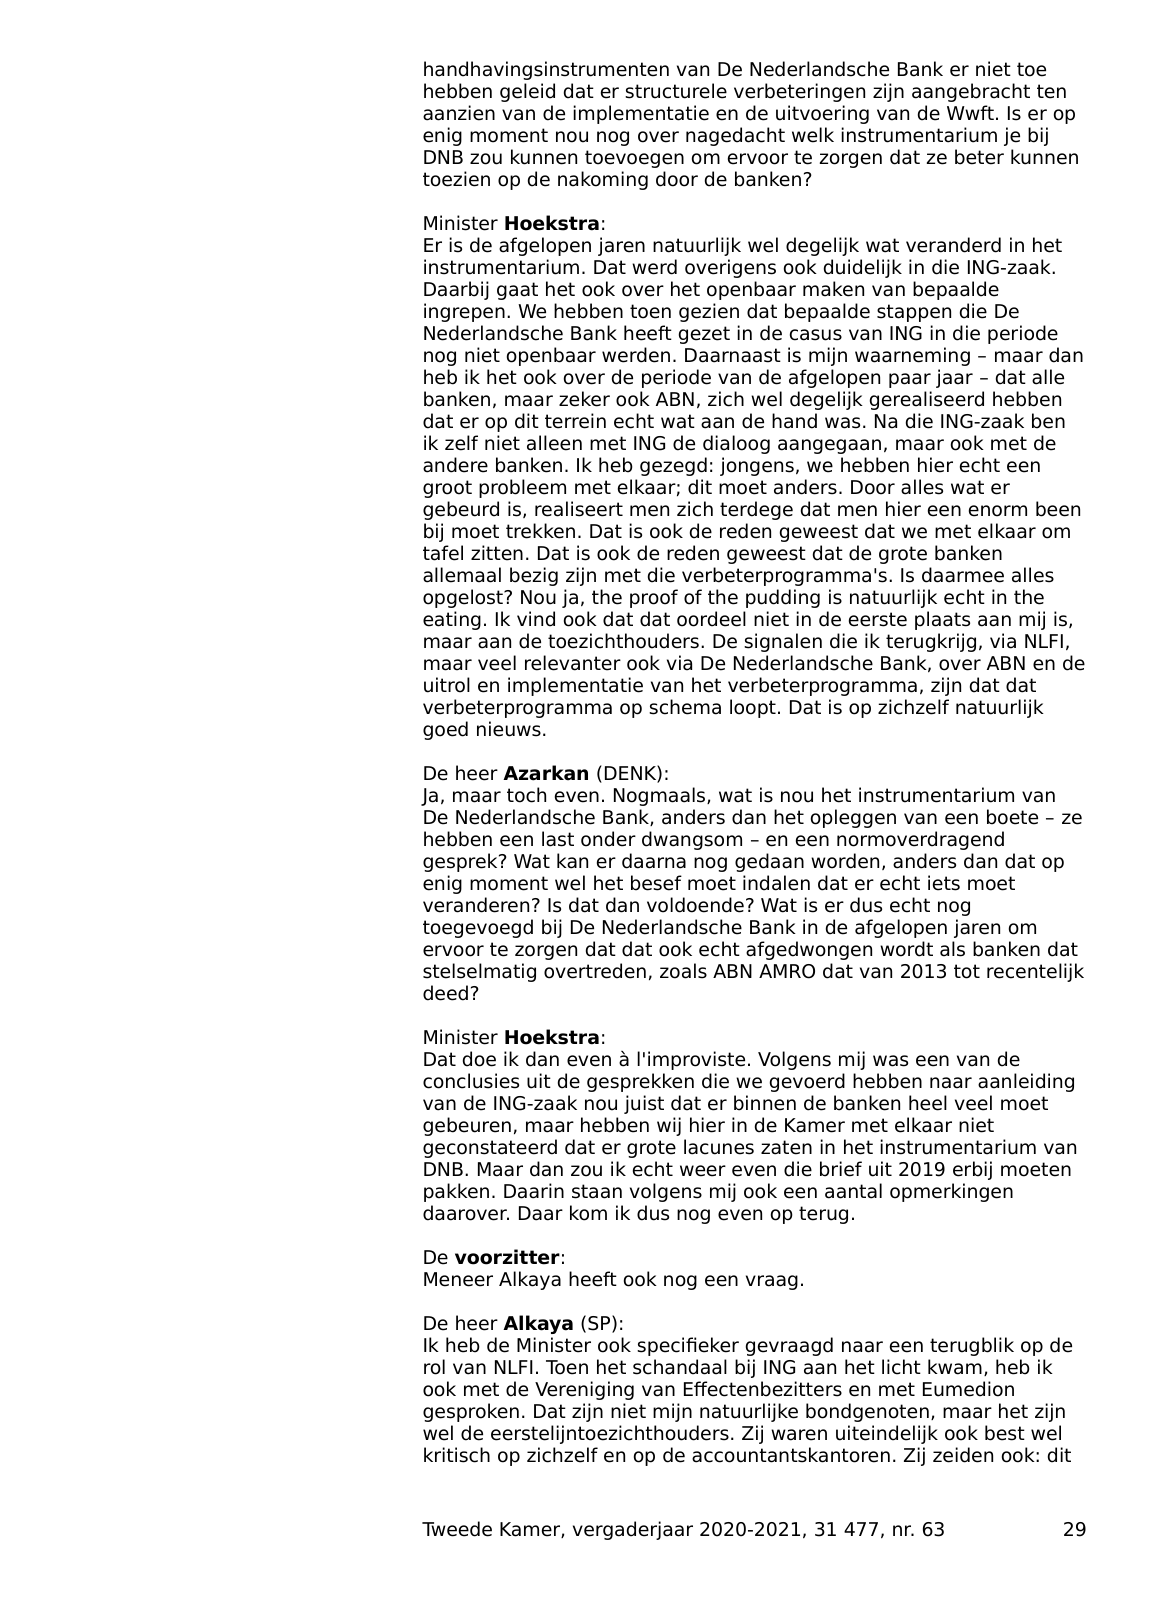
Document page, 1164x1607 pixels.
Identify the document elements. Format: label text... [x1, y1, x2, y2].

text Er is de afgelopen jaren natuurlijk wel degelijk wat veranderd in het instrumentarium. Dat werd overigens ook duidelijk in die ING-zaak. Daarbij gaat het ook over het openbaar maken van bepaalde ingrepen. We hebben toen gezien dat bepaalde stappen die De Nederlandsche Bank heeft gezet in de casus van ING in die periode nog niet openbaar werden. Daarnaast is mijn waarneming – maar dan heb ik het ook over de periode van de afgelopen paar jaar – dat alle banken, maar zeker ook ABN, zich wel degelijk gerealiseerd hebben dat er op dit terrein echt wat aan de hand was. Na die ING-zaak ben ik zelf niet alleen met ING de dialoog aangegaan, maar ook met de andere banken. Ik heb gezegd: jongens, we hebben hier echt een groot probleem met elkaar; dit moet anders. Door alles wat er gebeurd is, realiseert men zich terdege dat men hier een enorm been bij moet trekken. Dat is ook de reden geweest dat we met elkaar om tafel zitten. Dat is ook de reden geweest dat de grote banken allemaal bezig zijn met die verbeterprogramma's. Is daarmee alles opgelost? Nou ja, the proof of the pudding is natuurlijk echt in the eating. Ik vind ook dat dat oordeel niet in de eerste plaats aan mij is, maar aan de toezichthouders. De signalen die ik terugkrijg, via NLFI, maar veel relevanter ook via De Nederlandsche Bank, over ABN en de uitrol en implementatie van het verbeterprogramma, zijn dat dat verbeterprogramma op schema loopt. Dat is op zichzelf natuurlijk goed nieuws. [422, 235, 1087, 741]
text Minister Hoekstra: [422, 213, 1087, 235]
text De heer Azarkan (DENK): [422, 763, 1087, 785]
text De heer Alkaya (SP): [422, 1313, 1087, 1335]
text handhavingsinstrumenten van De Nederlandsche Bank er niet toe hebben geleid dat er structurele verbeteringen zijn aangebracht ten aanzien van de implementatie en de uitvoering van de Wwft. Is er op enig moment nou nog over nagedacht welk instrumentarium je bij DNB zou kunnen toevoegen om ervoor te zorgen dat ze beter kunnen toezien op de nakoming door de banken? [422, 59, 1087, 191]
text Ja, maar toch even. Nogmaals, wat is nou het instrumentarium van De Nederlandsche Bank, anders dan het opleggen van een boete – ze hebben een last onder dwangsom – en een normoverdragend gesprek? Wat kan er daarna nog gedaan worden, anders dan dat op enig moment wel het besef moet indalen dat er echt iets moet veranderen? Is dat dan voldoende? Wat is er dus echt nog toegevoegd bij De Nederlandsche Bank in de afgelopen jaren om ervoor te zorgen dat dat ook echt afgedwongen wordt als banken dat stelselmatig overtreden, zoals ABN AMRO dat van 2013 tot recentelijk deed? [422, 785, 1087, 1004]
text Ik heb de Minister ook specifieker gevraagd naar een terugblik op de rol van NLFI. Toen het schandaal bij ING aan het licht kwam, heb ik ook met de Vereniging van Effectenbezitters en met Eumedion gesproken. Dat zijn niet mijn natuurlijke bondgenoten, maar het zijn wel de eerstelijntoezichthouders. Zij waren uiteindelijk ook best wel kritisch op zichzelf en op de accountantskantoren. Zij zeiden ook: dit [422, 1335, 1087, 1467]
text Meneer Alkaya heeft ook nog een vraag. [422, 1269, 1087, 1291]
text Dat doe ik dan even à l'improviste. Volgens mij was een van de conclusies uit de gesprekken die we gevoerd hebben naar aanleiding van de ING-zaak nou juist dat er binnen de banken heel veel moet gebeuren, maar hebben wij hier in de Kamer met elkaar niet geconstateerd dat er grote lacunes zaten in het instrumentarium van DNB. Maar dan zou ik echt weer even die brief uit 2019 erbij moeten pakken. Daarin staan volgens mij ook een aantal opmerkingen daarover. Daar kom ik dus nog even op terug. [422, 1049, 1087, 1224]
text De voorzitter: [422, 1247, 1087, 1269]
text Minister Hoekstra: [422, 1027, 1087, 1049]
